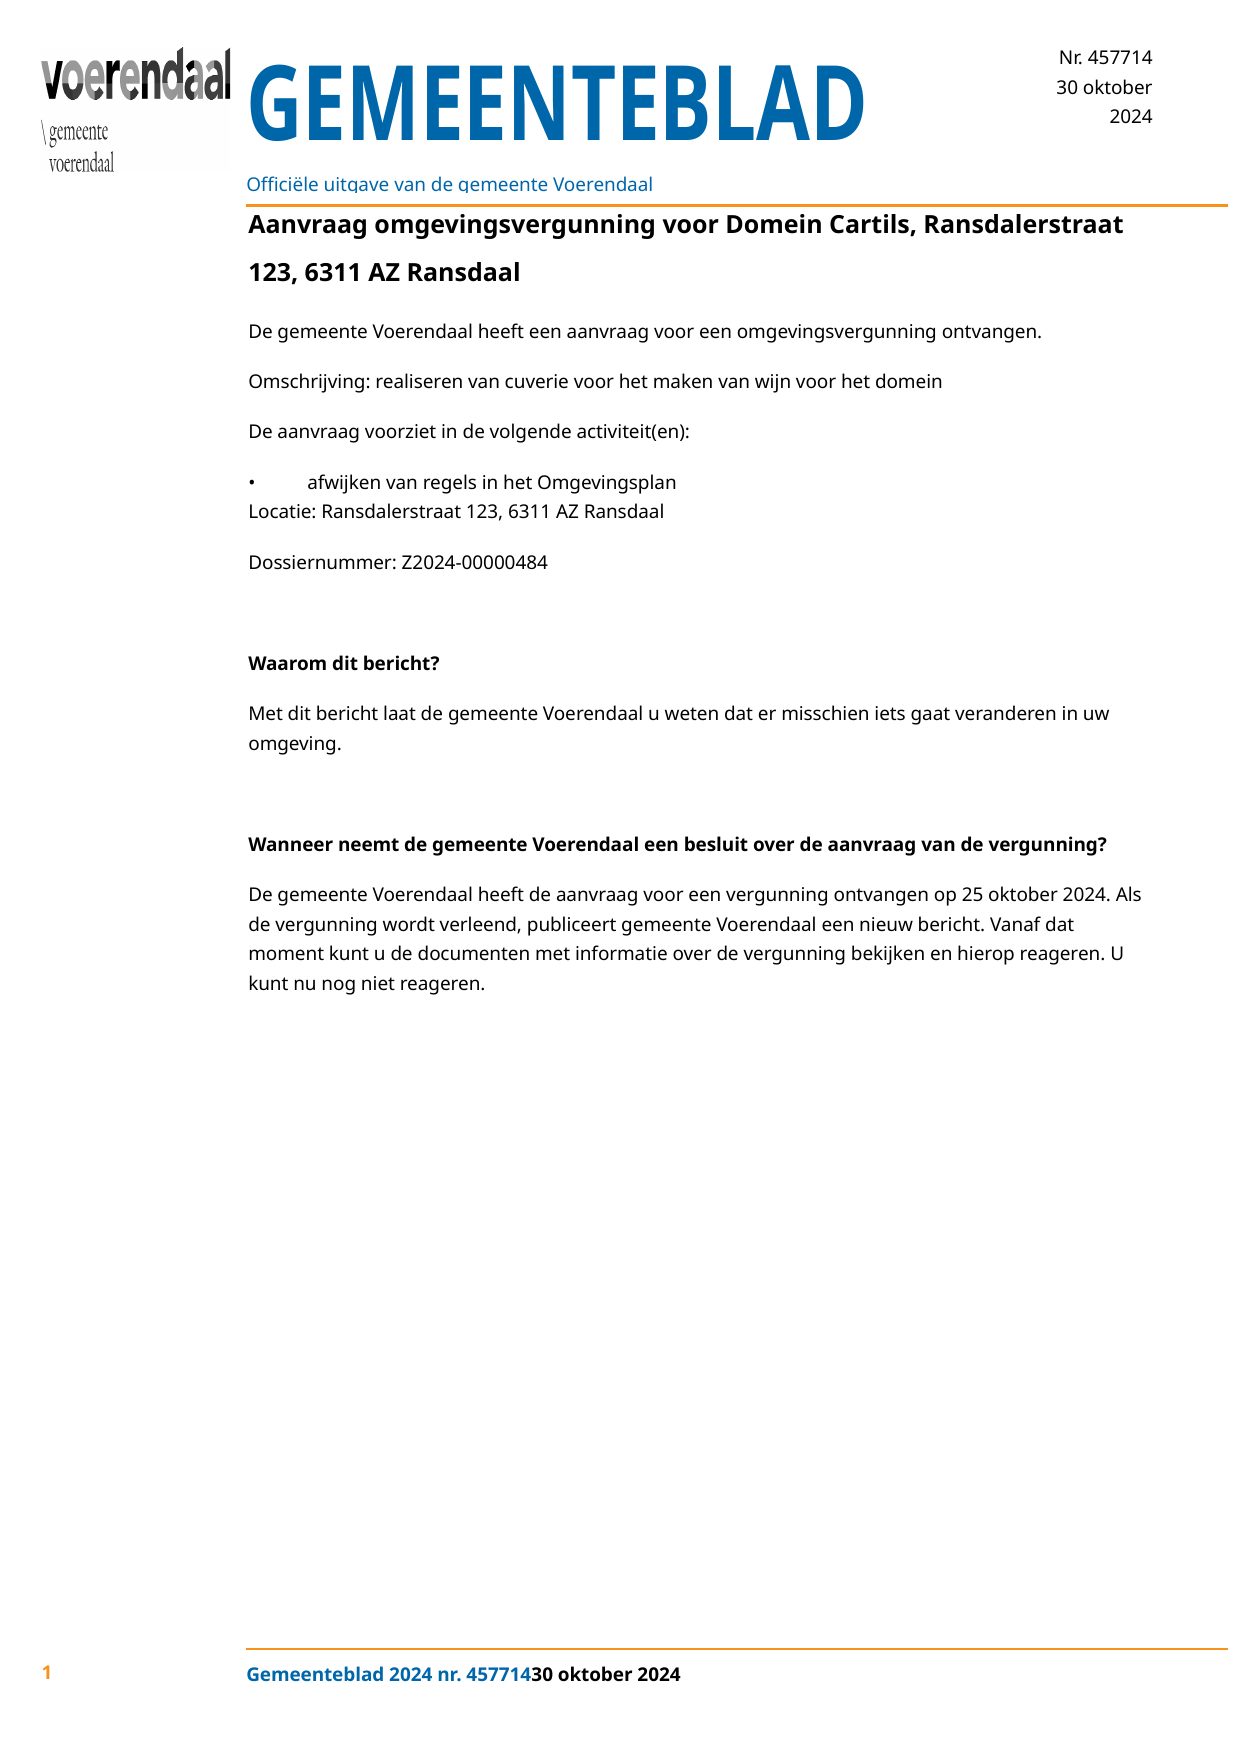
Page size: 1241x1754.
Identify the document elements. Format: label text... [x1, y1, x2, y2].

list afwijken van regels in het Omgevingsplan [248, 469, 1152, 495]
text Locatie: Ransdalerstraat 123, 6311 AZ Ransdaal [248, 499, 1152, 524]
text Aanvraag omgevingsvergunning voor Domein Cartils, Ransdalerstraat 123, 6311 AZ Ransdaal [248, 207, 1152, 288]
text De gemeente Voerendaal heeft een aanvraag voor een omgevingsvergunning ontvangen. [248, 318, 1152, 344]
text Omschrijving: realiseren van cuverie voor het maken van wijn voor het domein [248, 368, 1152, 394]
text Waarom dit bericht? [248, 650, 1152, 676]
text Wanneer neemt de gemeente Voerendaal een besluit over de aanvraag van de vergunning? [248, 831, 1152, 857]
text De gemeente Voerendaal heeft de aanvraag voor een vergunning ontvangen op 25 oktober 2024. Als de vergunning wordt verleend, publiceert gemeente Voerendaal een nieuw bericht. Vanaf dat moment kunt u de documenten met informatie over de vergunning bekijken en hierop reageren. U kunt nu nog niet reageren. [248, 881, 1152, 996]
text Met dit bericht laat de gemeente Voerendaal u weten dat er misschien iets gaat veranderen in uw omgeving. [248, 700, 1152, 756]
picture [41, 47, 231, 172]
text De aanvraag voorziet in de volgende activiteit(en): [248, 419, 1152, 444]
text Dossiernummer: Z2024-00000484 [248, 549, 1152, 575]
